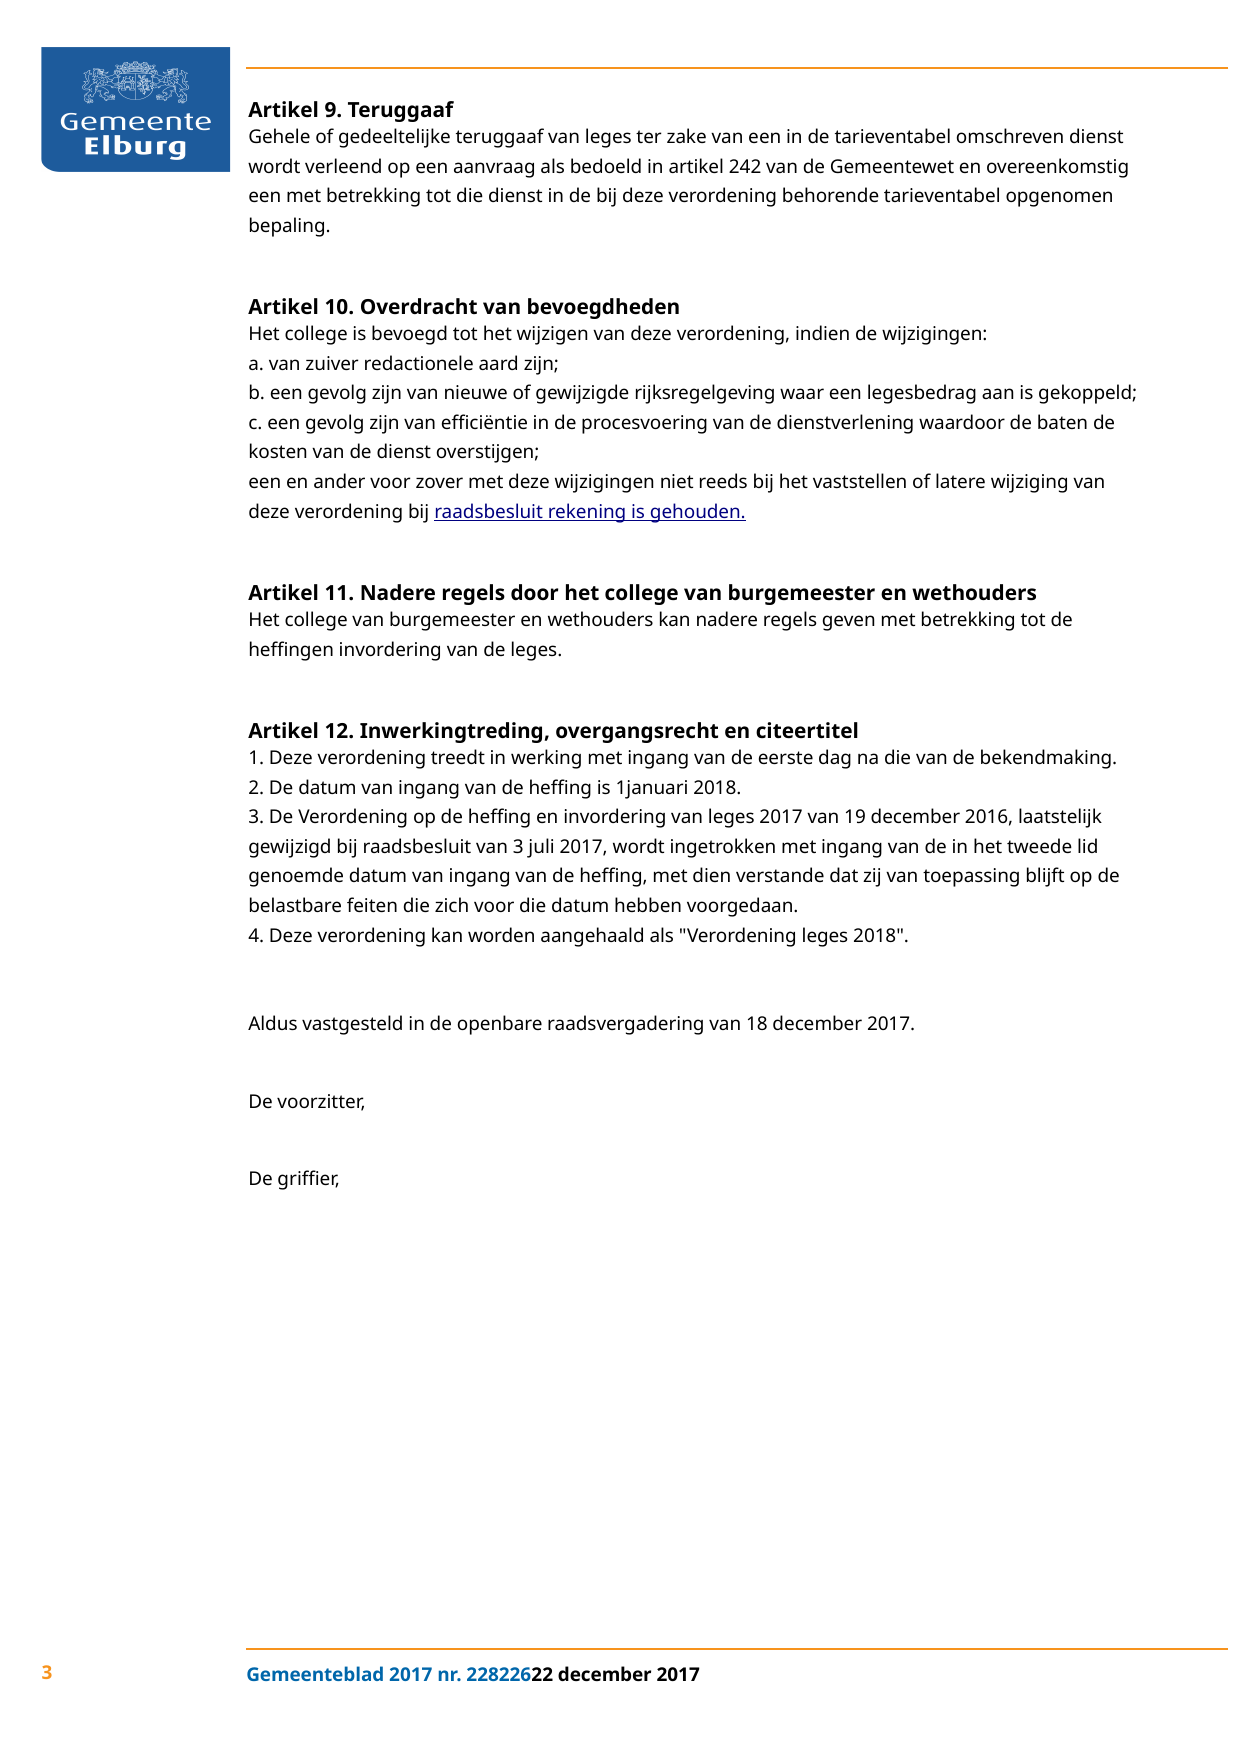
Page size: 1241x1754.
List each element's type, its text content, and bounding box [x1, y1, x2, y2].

text 1. Deze verordening treedt in werking met ingang van de eerste dag na die van de bekendmaking. [248, 744, 1152, 770]
text De griffier, [248, 1165, 1152, 1191]
text Artikel 10. Overdracht van bevoegdheden [248, 292, 1152, 320]
text Artikel 11. Nadere regels door het college van burgemeester en wethouders [248, 578, 1152, 606]
text Aldus vastgesteld in de openbare raadsvergadering van 18 december 2017. [248, 1011, 1152, 1036]
text Het college van burgemeester en wethouders kan nadere regels geven met betrekking tot de heffingen invordering van de leges. [248, 606, 1152, 662]
text Artikel 9. Teruggaaf [248, 95, 1152, 123]
text Gehele of gedeeltelijke teruggaaf van leges ter zake van een in de tarieventabel omschreven dienst wordt verleend op een aanvraag als bedoeld in artikel 242 van de Gemeentewet en overeenkomstig een met betrekking tot die dienst in de bij deze verordening behorende tarieventabel opgenomen bepaling. [248, 123, 1152, 238]
text De voorzitter, [248, 1088, 1152, 1113]
text Artikel 12. Inwerkingtreding, overgangsrecht en citeertitel [248, 716, 1152, 744]
text 4. Deze verordening kan worden aangehaald als "Verordening leges 2018". [248, 922, 1152, 948]
text a. van zuiver redactionele aard zijn; [248, 350, 1152, 376]
text c. een gevolg zijn van efficiëntie in de procesvoering van de dienstverlening waardoor de baten de kosten van de dienst overstijgen; [248, 409, 1152, 464]
text een en ander voor zover met deze wijzigingen niet reeds bij het vaststellen of latere wijziging van deze verordening bij raadsbesluit rekening is gehouden. [248, 468, 1152, 524]
text Het college is bevoegd tot het wijzigen van deze verordening, indien de wijzigingen: [248, 320, 1152, 346]
text b. een gevolg zijn van nieuwe of gewijzigde rijksregelgeving waar een legesbedrag aan is gekoppeld; [248, 379, 1152, 405]
text 2. De datum van ingang van de heffing is 1januari 2018. [248, 774, 1152, 800]
picture [41, 47, 231, 172]
text 3. De Verordening op de heffing en invordering van leges 2017 van 19 december 2016, laatstelijk gewijzigd bij raadsbesluit van 3 juli 2017, wordt ingetrokken met ingang van de in het tweede lid genoemde datum van ingang van de heffing, met dien verstande dat zij van toepassing blijft op de belastbare feiten die zich voor die datum hebben voorgedaan. [248, 803, 1152, 918]
